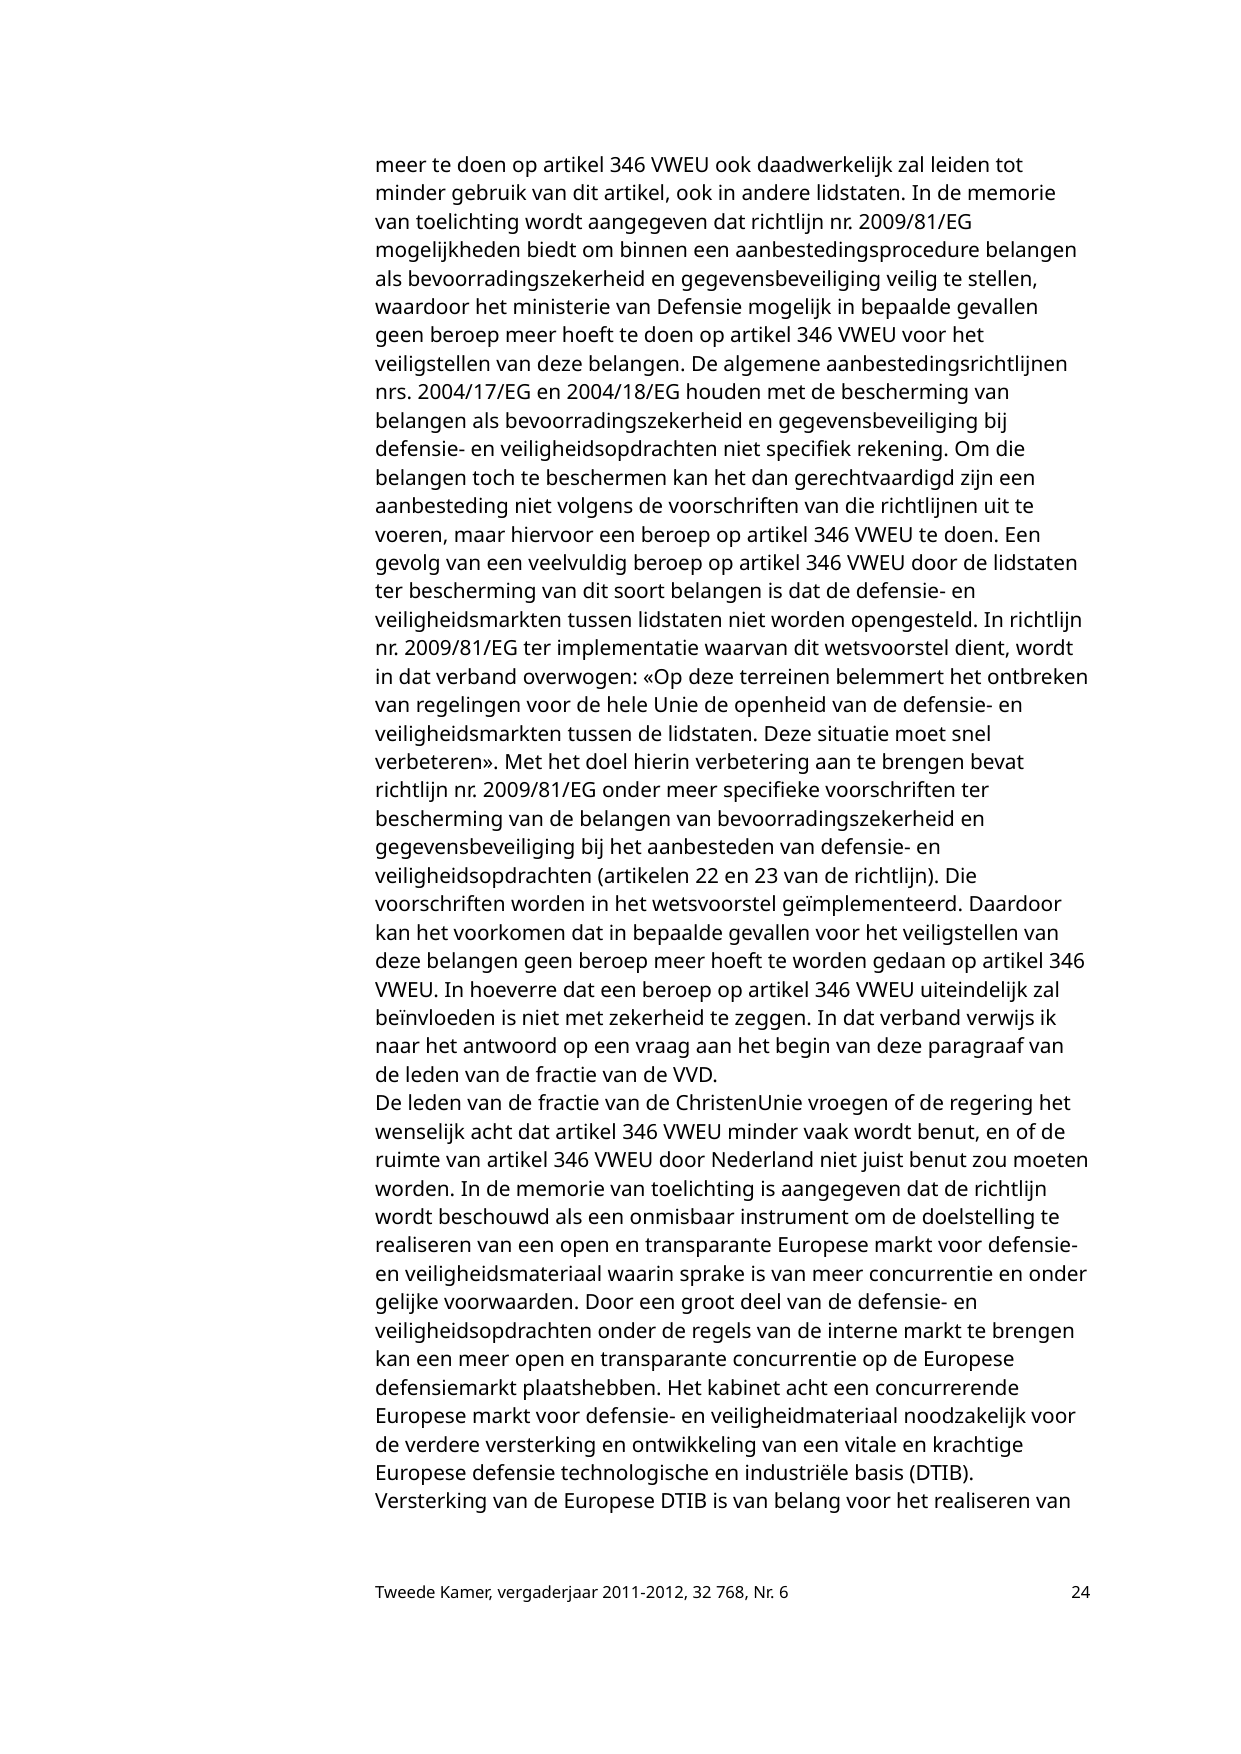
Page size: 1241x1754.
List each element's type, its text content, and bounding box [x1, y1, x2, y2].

text meer te doen op artikel 346 VWEU ook daadwerkelijk zal leiden tot minder gebruik van dit artikel, ook in andere lidstaten. In de memorie van toelichting wordt aangegeven dat richtlijn nr. 2009/81/EG mogelijkheden biedt om binnen een aanbestedingsprocedure belangen als bevoorradingszekerheid en gegevensbeveiliging veilig te stellen, waardoor het ministerie van Defensie mogelijk in bepaalde gevallen geen beroep meer hoeft te doen op artikel 346 VWEU voor het veiligstellen van deze belangen. De algemene aanbestedingsrichtlijnen nrs. 2004/17/EG en 2004/18/EG houden met de bescherming van belangen als bevoorradingszekerheid en gegevensbeveiliging bij defensie- en veiligheidsopdrachten niet specifiek rekening. Om die belangen toch te beschermen kan het dan gerechtvaardigd zijn een aanbesteding niet volgens de voorschriften van die richtlijnen uit te voeren, maar hiervoor een beroep op artikel 346 VWEU te doen. Een gevolg van een veelvuldig beroep op artikel 346 VWEU door de lidstaten ter bescherming van dit soort belangen is dat de defensie- en veiligheidsmarkten tussen lidstaten niet worden opengesteld. In richtlijn nr. 2009/81/EG ter implementatie waarvan dit wetsvoorstel dient, wordt in dat verband overwogen: «Op deze terreinen belemmert het ontbreken van regelingen voor de hele Unie de openheid van de defensie- en veiligheidsmarkten tussen de lidstaten. Deze situatie moet snel verbeteren». Met het doel hierin verbetering aan te brengen bevat richtlijn nr. 2009/81/EG onder meer specifieke voorschriften ter bescherming van de belangen van bevoorradingszekerheid en gegevensbeveiliging bij het aanbesteden van defensie- en veiligheidsopdrachten (artikelen 22 en 23 van de richtlijn). Die voorschriften worden in het wetsvoorstel geïmplementeerd. Daardoor kan het voorkomen dat in bepaalde gevallen voor het veiligstellen van deze belangen geen beroep meer hoeft te worden gedaan op artikel 346 VWEU. In hoeverre dat een beroep op artikel 346 VWEU uiteindelijk zal beïnvloeden is niet met zekerheid te zeggen. In dat verband verwijs ik naar het antwoord op een vraag aan het begin van deze paragraaf van de leden van de fractie van de VVD. [375, 150, 1090, 1088]
text De leden van de fractie van de ChristenUnie vroegen of de regering het wenselijk acht dat artikel 346 VWEU minder vaak wordt benut, en of de ruimte van artikel 346 VWEU door Nederland niet juist benut zou moeten worden. In de memorie van toelichting is aangegeven dat de richtlijn wordt beschouwd als een onmisbaar instrument om de doelstelling te realiseren van een open en transparante Europese markt voor defensie- en veiligheidsmateriaal waarin sprake is van meer concurrentie en onder gelijke voorwaarden. Door een groot deel van de defensie- en veiligheidsopdrachten onder de regels van de interne markt te brengen kan een meer open en transparante concurrentie op de Europese defensiemarkt plaatshebben. Het kabinet acht een concurrerende Europese markt voor defensie- en veiligheidmateriaal noodzakelijk voor de verdere versterking en ontwikkeling van een vitale en krachtige Europese defensie technologische en industriële basis (DTIB). Versterking van de Europese DTIB is van belang voor het realiseren van [375, 1088, 1090, 1515]
